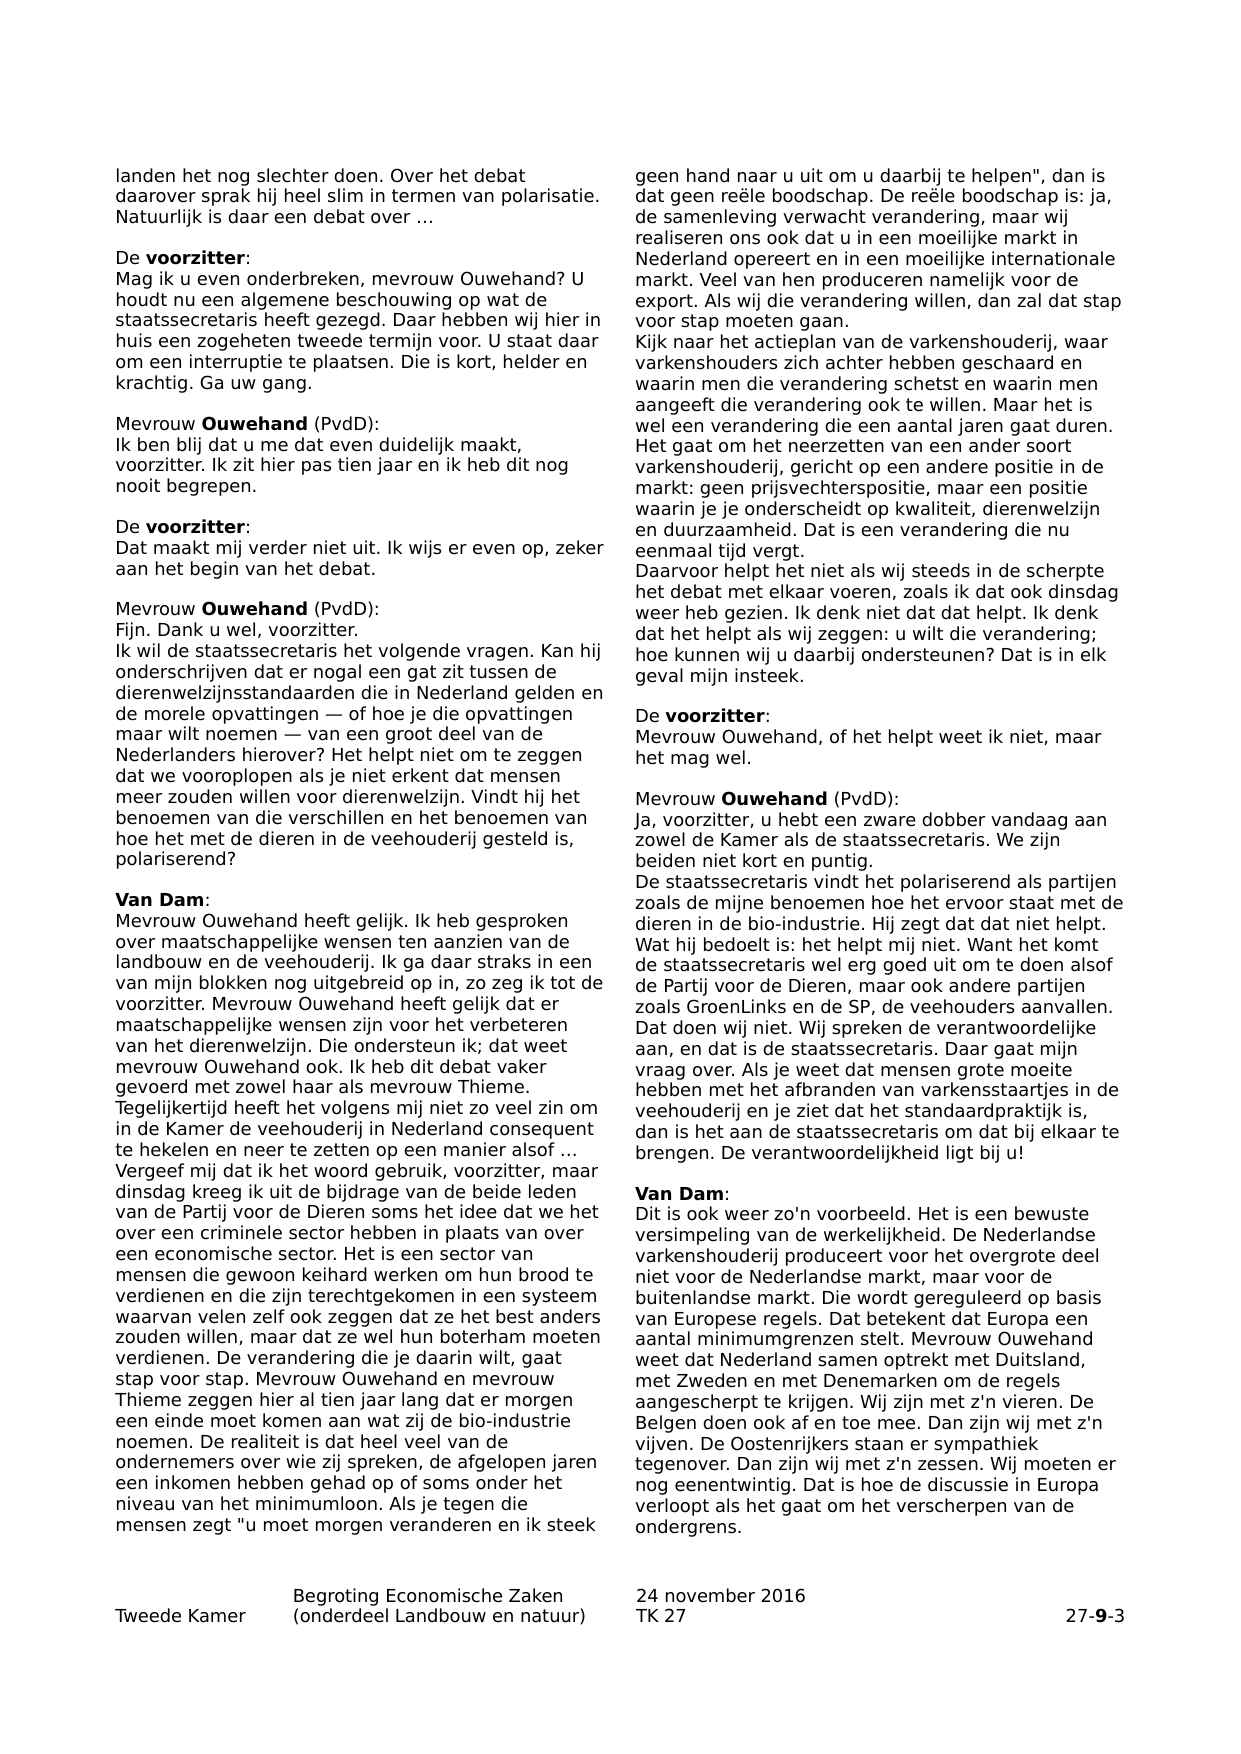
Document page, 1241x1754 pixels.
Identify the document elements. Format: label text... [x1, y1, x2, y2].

text Daarvoor helpt het niet als wij steeds in de scherpte het debat met elkaar voeren, zoals ik dat ook dinsdag weer heb gezien. Ik denk niet dat dat helpt. Ik denk dat het helpt als wij zeggen: u wilt die verandering; hoe kunnen wij u daarbij ondersteunen? Dat is in elk geval mijn insteek. [635, 561, 1125, 686]
text De voorzitter: [115, 248, 605, 268]
text landen het nog slechter doen. Over het debat daarover sprak hij heel slim in termen van polarisatie. Natuurlijk is daar een debat over … [115, 165, 605, 228]
text Mevrouw Ouwehand (PvdD): [115, 413, 605, 434]
text Van Dam: [115, 890, 605, 911]
text Mevrouw Ouwehand (PvdD): [115, 599, 605, 620]
text Mevrouw Ouwehand, of het helpt weet ik niet, maar het mag wel. [635, 727, 1125, 768]
text Ik ben blij dat u me dat even duidelijk maakt, voorzitter. Ik zit hier pas tien jaar en ik heb dit nog nooit begrepen. [115, 434, 605, 497]
text Mag ik u even onderbreken, mevrouw Ouwehand? U houdt nu een algemene beschouwing op wat de staatssecretaris heeft gezegd. Daar hebben wij hier in huis een zogeheten tweede termijn voor. U staat daar om een interruptie te plaatsen. Die is kort, helder en krachtig. Ga uw gang. [115, 268, 605, 393]
text geen hand naar u uit om u daarbij te helpen", dan is dat geen reële boodschap. De reële boodschap is: ja, de samenleving verwacht verandering, maar wij realiseren ons ook dat u in een moeilijke markt in Nederland opereert en in een moeilijke internationale markt. Veel van hen produceren namelijk voor de export. Als wij die verandering willen, dan zal dat stap voor stap moeten gaan. [635, 165, 1125, 332]
text Mevrouw Ouwehand heeft gelijk. Ik heb gesproken over maatschappelijke wensen ten aanzien van de landbouw en de veehouderij. Ik ga daar straks in een van mijn blokken nog uitgebreid op in, zo zeg ik tot de voorzitter. Mevrouw Ouwehand heeft gelijk dat er maatschappelijke wensen zijn voor het verbeteren van het dierenwelzijn. Die ondersteun ik; dat weet mevrouw Ouwehand ook. Ik heb dit debat vaker gevoerd met zowel haar als mevrouw Thieme. Tegelijkertijd heeft het volgens mij niet zo veel zin om in de Kamer de veehouderij in Nederland consequent te hekelen en neer te zetten op een manier alsof … Vergeef mij dat ik het woord gebruik, voorzitter, maar dinsdag kreeg ik uit de bijdrage van de beide leden van de Partij voor de Dieren soms het idee dat we het over een criminele sector hebben in plaats van over een economische sector. Het is een sector van mensen die gewoon keihard werken om hun brood te verdienen en die zijn terechtgekomen in een systeem waarvan velen zelf ook zeggen dat ze het best anders zouden willen, maar dat ze wel hun boterham moeten verdienen. De verandering die je daarin wilt, gaat stap voor stap. Mevrouw Ouwehand en mevrouw Thieme zeggen hier al tien jaar lang dat er morgen een einde moet komen aan wat zij de bio-industrie noemen. De realiteit is dat heel veel van de ondernemers over wie zij spreken, de afgelopen jaren een inkomen hebben gehad op of soms onder het niveau van het minimumloon. Als je tegen die mensen zegt "u moet morgen veranderen en ik steek [115, 911, 605, 1536]
text Ja, voorzitter, u hebt een zware dobber vandaag aan zowel de Kamer als de staatssecretaris. We zijn beiden niet kort en puntig. [635, 809, 1125, 872]
text Dit is ook weer zo'n voorbeeld. Het is een bewuste versimpeling van de werkelijkheid. De Nederlandse varkenshouderij produceert voor het overgrote deel niet voor de Nederlandse markt, maar voor de buitenlandse markt. Die wordt gereguleerd op basis van Europese regels. Dat betekent dat Europa een aantal minimumgrenzen stelt. Mevrouw Ouwehand weet dat Nederland samen optrekt met Duitsland, met Zweden en met Denemarken om de regels aangescherpt te krijgen. Wij zijn met z'n vieren. De Belgen doen ook af en toe mee. Dan zijn wij met z'n vijven. De Oostenrijkers staan er sympathiek tegenover. Dan zijn wij met z'n zessen. Wij moeten er nog eenentwintig. Dat is hoe de discussie in Europa verloopt als het gaat om het verscherpen van de ondergrens. [635, 1204, 1125, 1537]
text Dat maakt mij verder niet uit. Ik wijs er even op, zeker aan het begin van het debat. [115, 537, 605, 579]
text Mevrouw Ouwehand (PvdD): [635, 788, 1125, 809]
text Ik wil de staatssecretaris het volgende vragen. Kan hij onderschrijven dat er nogal een gat zit tussen de dierenwelzijnsstandaarden die in Nederland gelden en de morele opvattingen — of hoe je die opvattingen maar wilt noemen — van een groot deel van de Nederlanders hierover? Het helpt niet om te zeggen dat we vooroplopen als je niet erkent dat mensen meer zouden willen voor dierenwelzijn. Vindt hij het benoemen van die verschillen en het benoemen van hoe het met de dieren in de veehouderij gesteld is, polariserend? [115, 641, 605, 870]
text Fijn. Dank u wel, voorzitter. [115, 620, 605, 641]
text De voorzitter: [635, 706, 1125, 727]
text De voorzitter: [115, 517, 605, 537]
text De staatssecretaris vindt het polariserend als partijen zoals de mijne benoemen hoe het ervoor staat met de dieren in de bio-industrie. Hij zegt dat dat niet helpt. Wat hij bedoelt is: het helpt mij niet. Want het komt de staatssecretaris wel erg goed uit om te doen alsof de Partij voor de Dieren, maar ook andere partijen zoals GroenLinks en de SP, de veehouders aanvallen. Dat doen wij niet. Wij spreken de verantwoordelijke aan, en dat is de staatssecretaris. Daar gaat mijn vraag over. Als je weet dat mensen grote moeite hebben met het afbranden van varkensstaartjes in de veehouderij en je ziet dat het standaardpraktijk is, dan is het aan de staatssecretaris om dat bij elkaar te brengen. De verantwoordelijkheid ligt bij u! [635, 872, 1125, 1163]
text Van Dam: [635, 1183, 1125, 1204]
text Kijk naar het actieplan van de varkenshouderij, waar varkenshouders zich achter hebben geschaard en waarin men die verandering schetst en waarin men aangeeft die verandering ook te willen. Maar het is wel een verandering die een aantal jaren gaat duren. Het gaat om het neerzetten van een ander soort varkenshouderij, gericht op een andere positie in de markt: geen prijsvechterspositie, maar een positie waarin je je onderscheidt op kwaliteit, dierenwelzijn en duurzaamheid. Dat is een verandering die nu eenmaal tijd vergt. [635, 332, 1125, 561]
